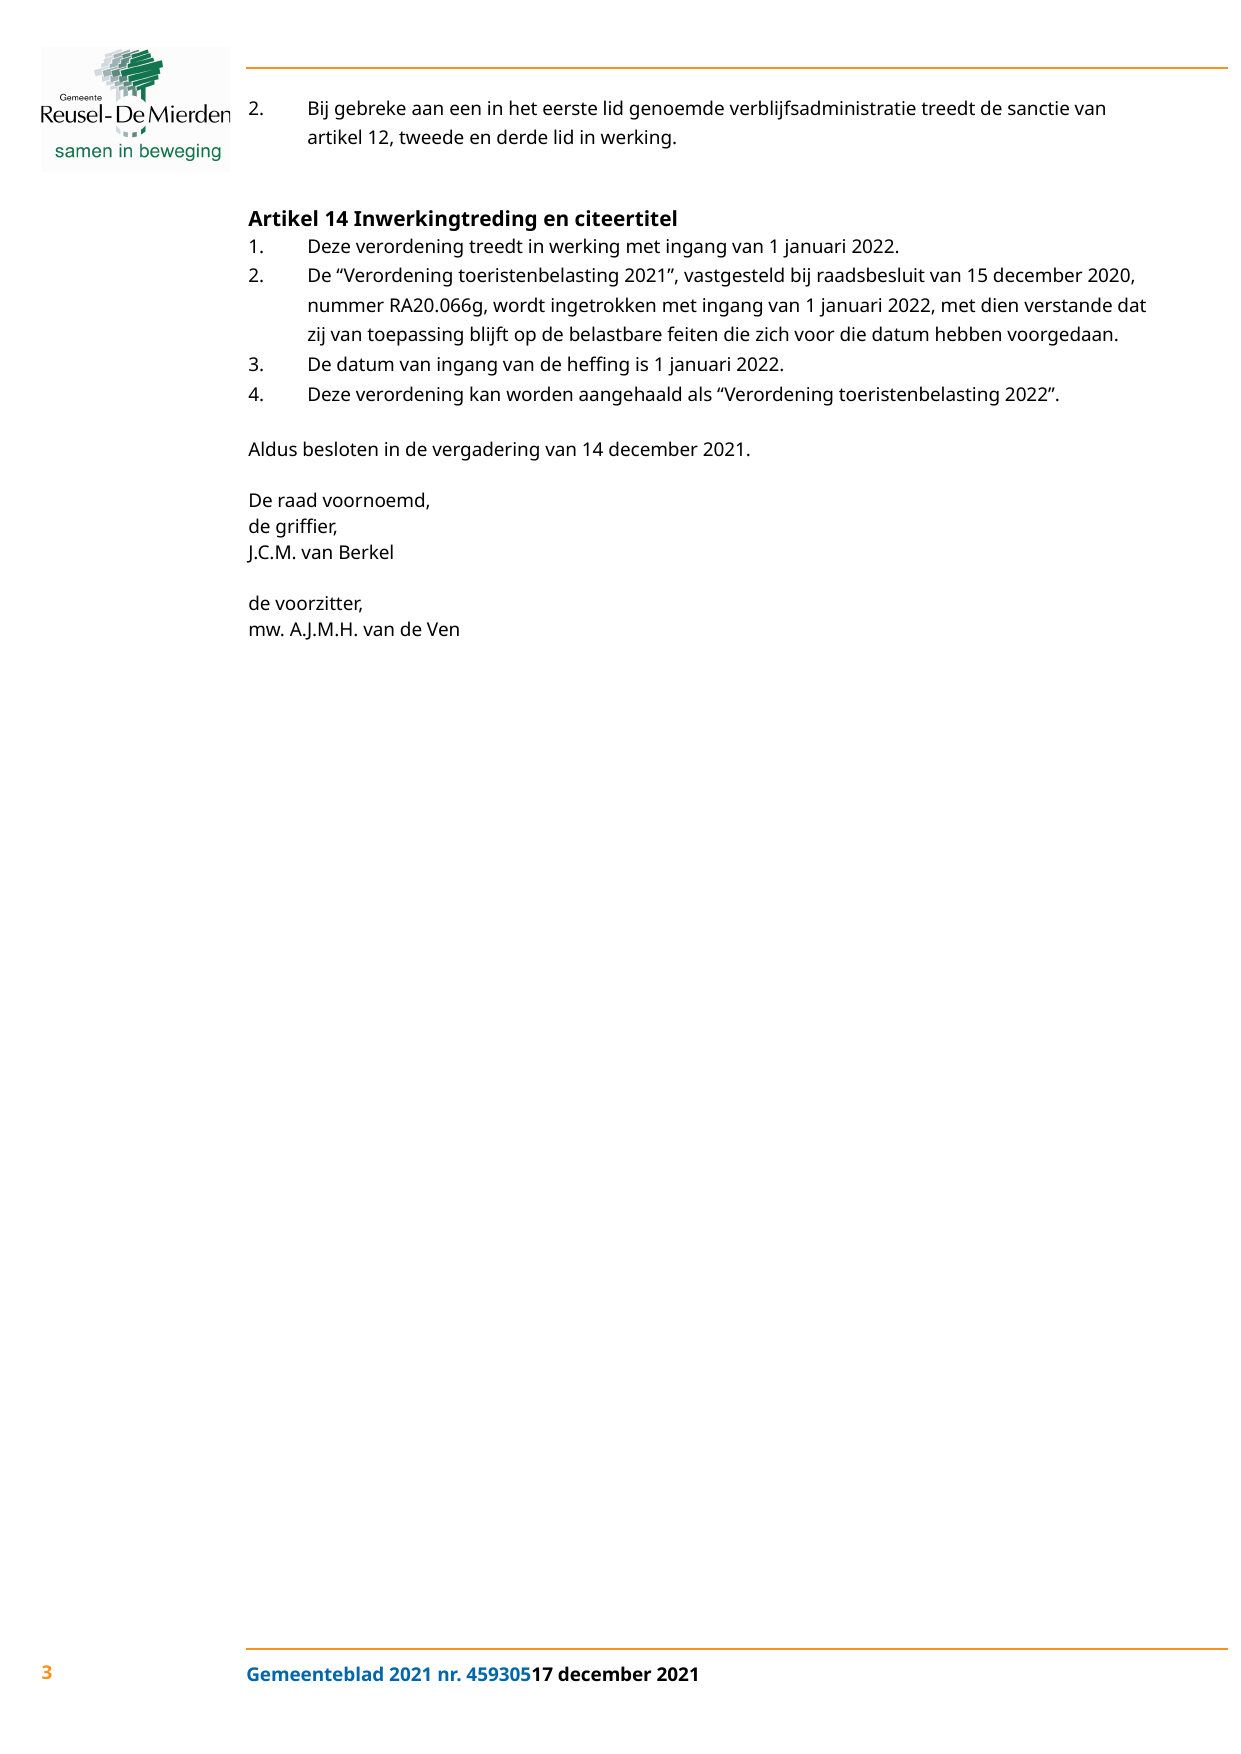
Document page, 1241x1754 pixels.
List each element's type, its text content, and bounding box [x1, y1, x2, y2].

text J.C.M. van Berkel [248, 539, 1152, 565]
picture [41, 47, 231, 172]
list De datum van ingang van de heffing is 1 januari 2022. [248, 351, 1152, 377]
text Aldus besloten in de vergadering van 14 december 2021. [248, 436, 1152, 462]
text De raad voornoemd, [248, 487, 1152, 513]
text de voorzitter, [248, 590, 1152, 616]
text de griffier, [248, 513, 1152, 539]
list Bij gebreke aan een in het eerste lid genoemde verblijfsadministratie treedt de sanctie van artikel 12, tweede en derde lid in werking. [248, 95, 1152, 150]
list De “Verordening toeristenbelasting 2021”, vastgesteld bij raadsbesluit van 15 december 2020, nummer RA20.066g, wordt ingetrokken met ingang van 1 januari 2022, met dien verstande dat zij van toepassing blijft op de belastbare feiten die zich voor die datum hebben voorgedaan. [248, 262, 1152, 347]
list Deze verordening treedt in werking met ingang van 1 januari 2022. [248, 233, 1152, 258]
text mw. A.J.M.H. van de Ven [248, 616, 1152, 642]
text Artikel 14 Inwerkingtreding en citeertitel [248, 204, 1152, 233]
list Deze verordening kan worden aangehaald als “Verordening toeristenbelasting 2022”. [248, 381, 1152, 406]
